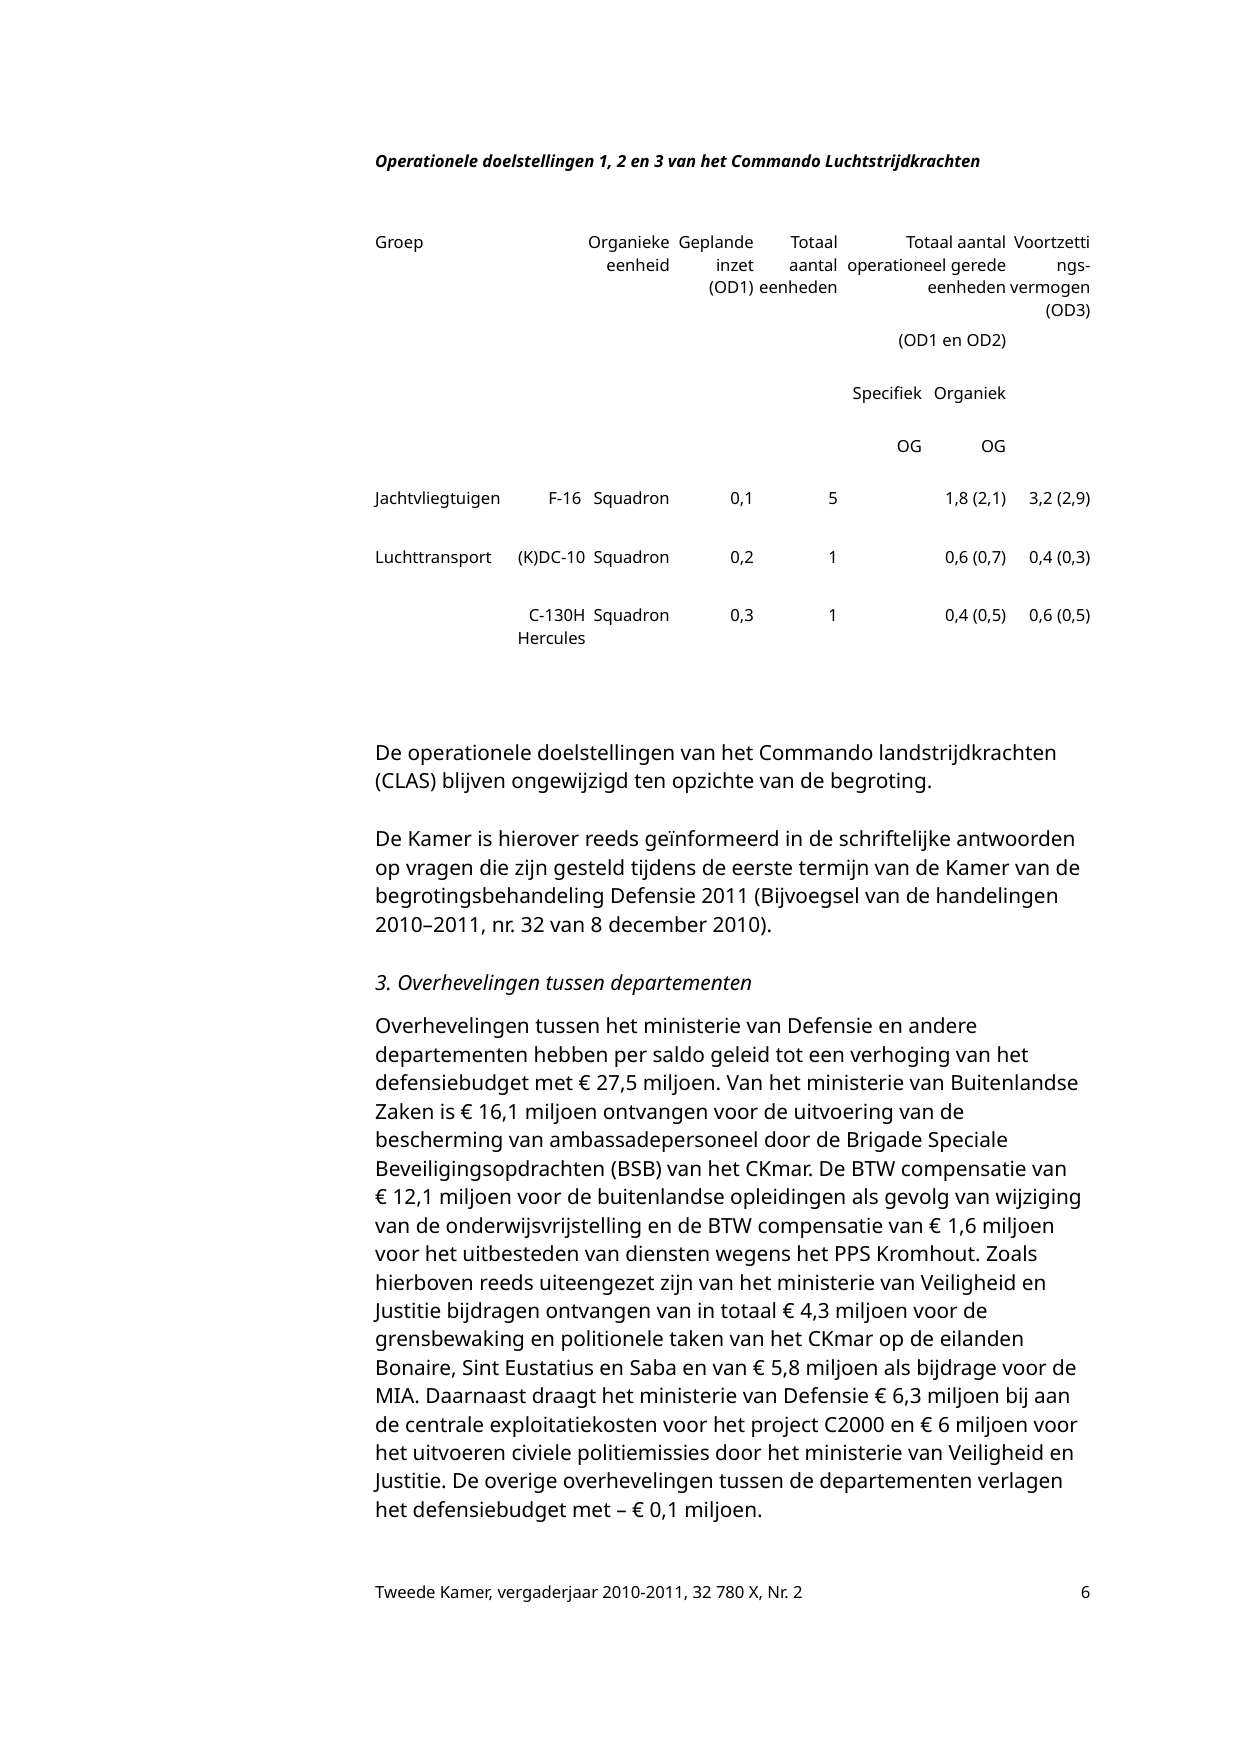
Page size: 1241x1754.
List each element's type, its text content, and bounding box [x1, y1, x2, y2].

table_cell Squadron [585, 604, 669, 679]
table_cell 5 [754, 487, 838, 545]
table_cell 0,6 (0,5) [1006, 604, 1090, 679]
table_cell Jachtvliegtuigen [375, 487, 508, 545]
table_cell Organiek OG [922, 381, 1006, 487]
table_cell 0,1 [669, 487, 753, 545]
text 3. Overhevelingen tussen departementen [375, 968, 1090, 997]
table_cell Squadron [585, 545, 669, 604]
text De Kamer is hierover reeds geïnformeerd in de schriftelijke antwoorden op vragen die zijn gesteld tijdens de eerste termijn van de Kamer van de begrotingsbehandeling Defensie 2011 (Bijvoegsel van de handelingen 2010–2011, nr. 32 van 8 december 2010). [375, 824, 1090, 938]
text Overhevelingen tussen het ministerie van Defensie en andere departementen hebben per saldo geleid tot een verhoging van het defensiebudget met € 27,5 miljoen. Van het ministerie van Buitenlandse Zaken is € 16,1 miljoen ontvangen voor de uitvoering van de bescherming van ambassadepersoneel door de Brigade Speciale Beveiligingsopdrachten (BSB) van het CKmar. De BTW compensatie van € 12,1 miljoen voor de buitenlandse opleidingen als gevolg van wijziging van de onderwijsvrijstelling en de BTW compensatie van € 1,6 miljoen voor het uitbesteden van diensten wegens het PPS Kromhout. Zoals hierboven reeds uiteengezet zijn van het ministerie van Veiligheid en Justitie bijdragen ontvangen van in totaal € 4,3 miljoen voor de grensbewaking en politionele taken van het CKmar op de eilanden Bonaire, Sint Eustatius en Saba en van € 5,8 miljoen als bijdrage voor de MIA. Daarnaast draagt het ministerie van Defensie € 6,3 miljoen bij aan de centrale exploitatiekosten voor het project C2000 en € 6 miljoen voor het uitvoeren civiele politiemissies door het ministerie van Veiligheid en Justitie. De overige overhevelingen tussen de departementen verlagen het defensiebudget met – € 0,1 miljoen. [375, 1012, 1090, 1523]
table_cell Squadron [585, 487, 669, 545]
text De operationele doelstellingen van het Commando landstrijdkrachten (CLAS) blijven ongewijzigd ten opzichte van de begroting. [375, 738, 1090, 794]
table_header Organieke eenheid [585, 231, 669, 487]
table_cell 0,3 [669, 604, 753, 679]
table_header Totaal aantal eenheden [754, 231, 838, 487]
table_cell 1 [754, 604, 838, 679]
table_cell 0,4 (0,3) [1006, 545, 1090, 604]
table_cell 1 [754, 545, 838, 604]
table_cell (K)DC-10 [508, 545, 585, 604]
table_cell 0,4 (0,5) [922, 604, 1006, 679]
text Operationele doelstellingen 1, 2 en 3 van het Commando Luchtstrijdkrachten [375, 150, 1090, 173]
table_cell [838, 604, 922, 679]
table_cell 0,6 (0,7) [922, 545, 1006, 604]
table_header Geplande inzet (OD1) [669, 231, 753, 487]
table_cell Luchttransport [375, 545, 508, 679]
table_header Groep [375, 231, 585, 487]
table_cell [838, 487, 922, 545]
table_cell Specifiek OG [838, 381, 922, 487]
table_cell C-130H Hercules [508, 604, 585, 679]
table_cell 3,2 (2,9) [1006, 487, 1090, 545]
table_cell F-16 [508, 487, 585, 545]
table_cell [838, 545, 922, 604]
table_header Voortzettings-vermogen (OD3) [1006, 231, 1090, 487]
table_cell 0,2 [669, 545, 753, 604]
table_cell 1,8 (2,1) [922, 487, 1006, 545]
table_header Totaal aantal operationeel gerede eenheden (OD1 en OD2) [838, 231, 1006, 381]
